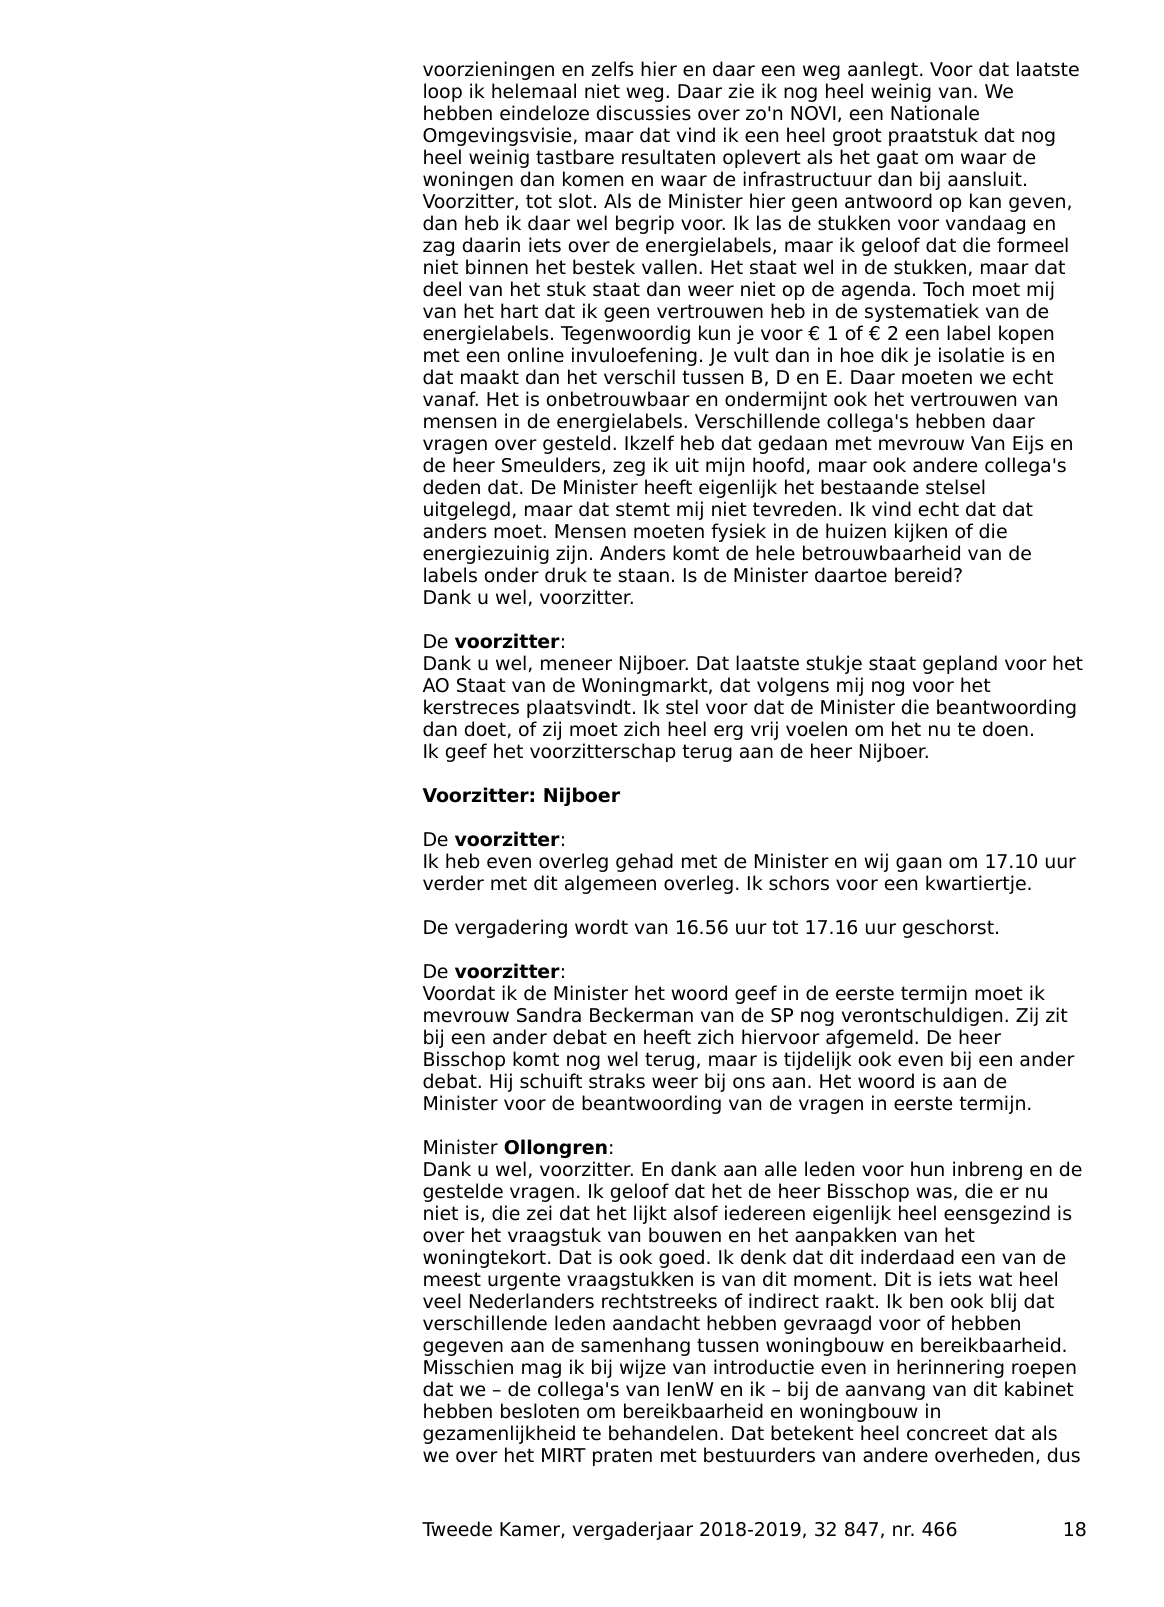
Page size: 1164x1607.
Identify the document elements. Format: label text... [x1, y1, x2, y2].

text Voorzitter, tot slot. Als de Minister hier geen antwoord op kan geven, dan heb ik daar wel begrip voor. Ik las de stukken voor vandaag en zag daarin iets over de energielabels, maar ik geloof dat die formeel niet binnen het bestek vallen. Het staat wel in de stukken, maar dat deel van het stuk staat dan weer niet op de agenda. Toch moet mij van het hart dat ik geen vertrouwen heb in de systematiek van de energielabels. Tegenwoordig kun je voor € 1 of € 2 een label kopen met een online invuloefening. Je vult dan in hoe dik je isolatie is en dat maakt dan het verschil tussen B, D en E. Daar moeten we echt vanaf. Het is onbetrouwbaar en ondermijnt ook het vertrouwen van mensen in de energielabels. Verschillende collega's hebben daar vragen over gesteld. Ikzelf heb dat gedaan met mevrouw Van Eijs en de heer Smeulders, zeg ik uit mijn hoofd, maar ook andere collega's deden dat. De Minister heeft eigenlijk het bestaande stelsel uitgelegd, maar dat stemt mij niet tevreden. Ik vind echt dat dat anders moet. Mensen moeten fysiek in de huizen kijken of die energiezuinig zijn. Anders komt de hele betrouwbaarheid van de labels onder druk te staan. Is de Minister daartoe bereid? [422, 191, 1087, 587]
text Voordat ik de Minister het woord geef in de eerste termijn moet ik mevrouw Sandra Beckerman van de SP nog verontschuldigen. Zij zit bij een ander debat en heeft zich hiervoor afgemeld. De heer Bisschop komt nog wel terug, maar is tijdelijk ook even bij een ander debat. Hij schuift straks weer bij ons aan. Het woord is aan de Minister voor de beantwoording van de vragen in eerste termijn. [422, 983, 1087, 1115]
text voorzieningen en zelfs hier en daar een weg aanlegt. Voor dat laatste loop ik helemaal niet weg. Daar zie ik nog heel weinig van. We hebben eindeloze discussies over zo'n NOVI, een Nationale Omgevingsvisie, maar dat vind ik een heel groot praatstuk dat nog heel weinig tastbare resultaten oplevert als het gaat om waar de woningen dan komen en waar de infrastructuur dan bij aansluit. [422, 59, 1087, 191]
text De voorzitter: [422, 961, 1087, 983]
text De vergadering wordt van 16.56 uur tot 17.16 uur geschorst. [422, 917, 1087, 939]
text De voorzitter: [422, 631, 1087, 653]
text Dank u wel, voorzitter. En dank aan alle leden voor hun inbreng en de gestelde vragen. Ik geloof dat het de heer Bisschop was, die er nu niet is, die zei dat het lijkt alsof iedereen eigenlijk heel eensgezind is over het vraagstuk van bouwen en het aanpakken van het woningtekort. Dat is ook goed. Ik denk dat dit inderdaad een van de meest urgente vraagstukken is van dit moment. Dit is iets wat heel veel Nederlanders rechtstreeks of indirect raakt. Ik ben ook blij dat verschillende leden aandacht hebben gevraagd voor of hebben gegeven aan de samenhang tussen woningbouw en bereikbaarheid. [422, 1159, 1087, 1357]
text Ik heb even overleg gehad met de Minister en wij gaan om 17.10 uur verder met dit algemeen overleg. Ik schors voor een kwartiertje. [422, 851, 1087, 895]
text Misschien mag ik bij wijze van introductie even in herinnering roepen dat we – de collega's van IenW en ik – bij de aanvang van dit kabinet hebben besloten om bereikbaarheid en woningbouw in gezamenlijkheid te behandelen. Dat betekent heel concreet dat als we over het MIRT praten met bestuurders van andere overheden, dus [422, 1357, 1087, 1467]
text De voorzitter: [422, 829, 1087, 851]
text Minister Ollongren: [422, 1137, 1087, 1159]
text Ik geef het voorzitterschap terug aan de heer Nijboer. [422, 741, 1087, 763]
subtitle Voorzitter: Nijboer [422, 785, 1087, 807]
text Dank u wel, voorzitter. [422, 587, 1087, 608]
text Dank u wel, meneer Nijboer. Dat laatste stukje staat gepland voor het AO Staat van de Woningmarkt, dat volgens mij nog voor het kerstreces plaatsvindt. Ik stel voor dat de Minister die beantwoording dan doet, of zij moet zich heel erg vrij voelen om het nu te doen. [422, 653, 1087, 741]
